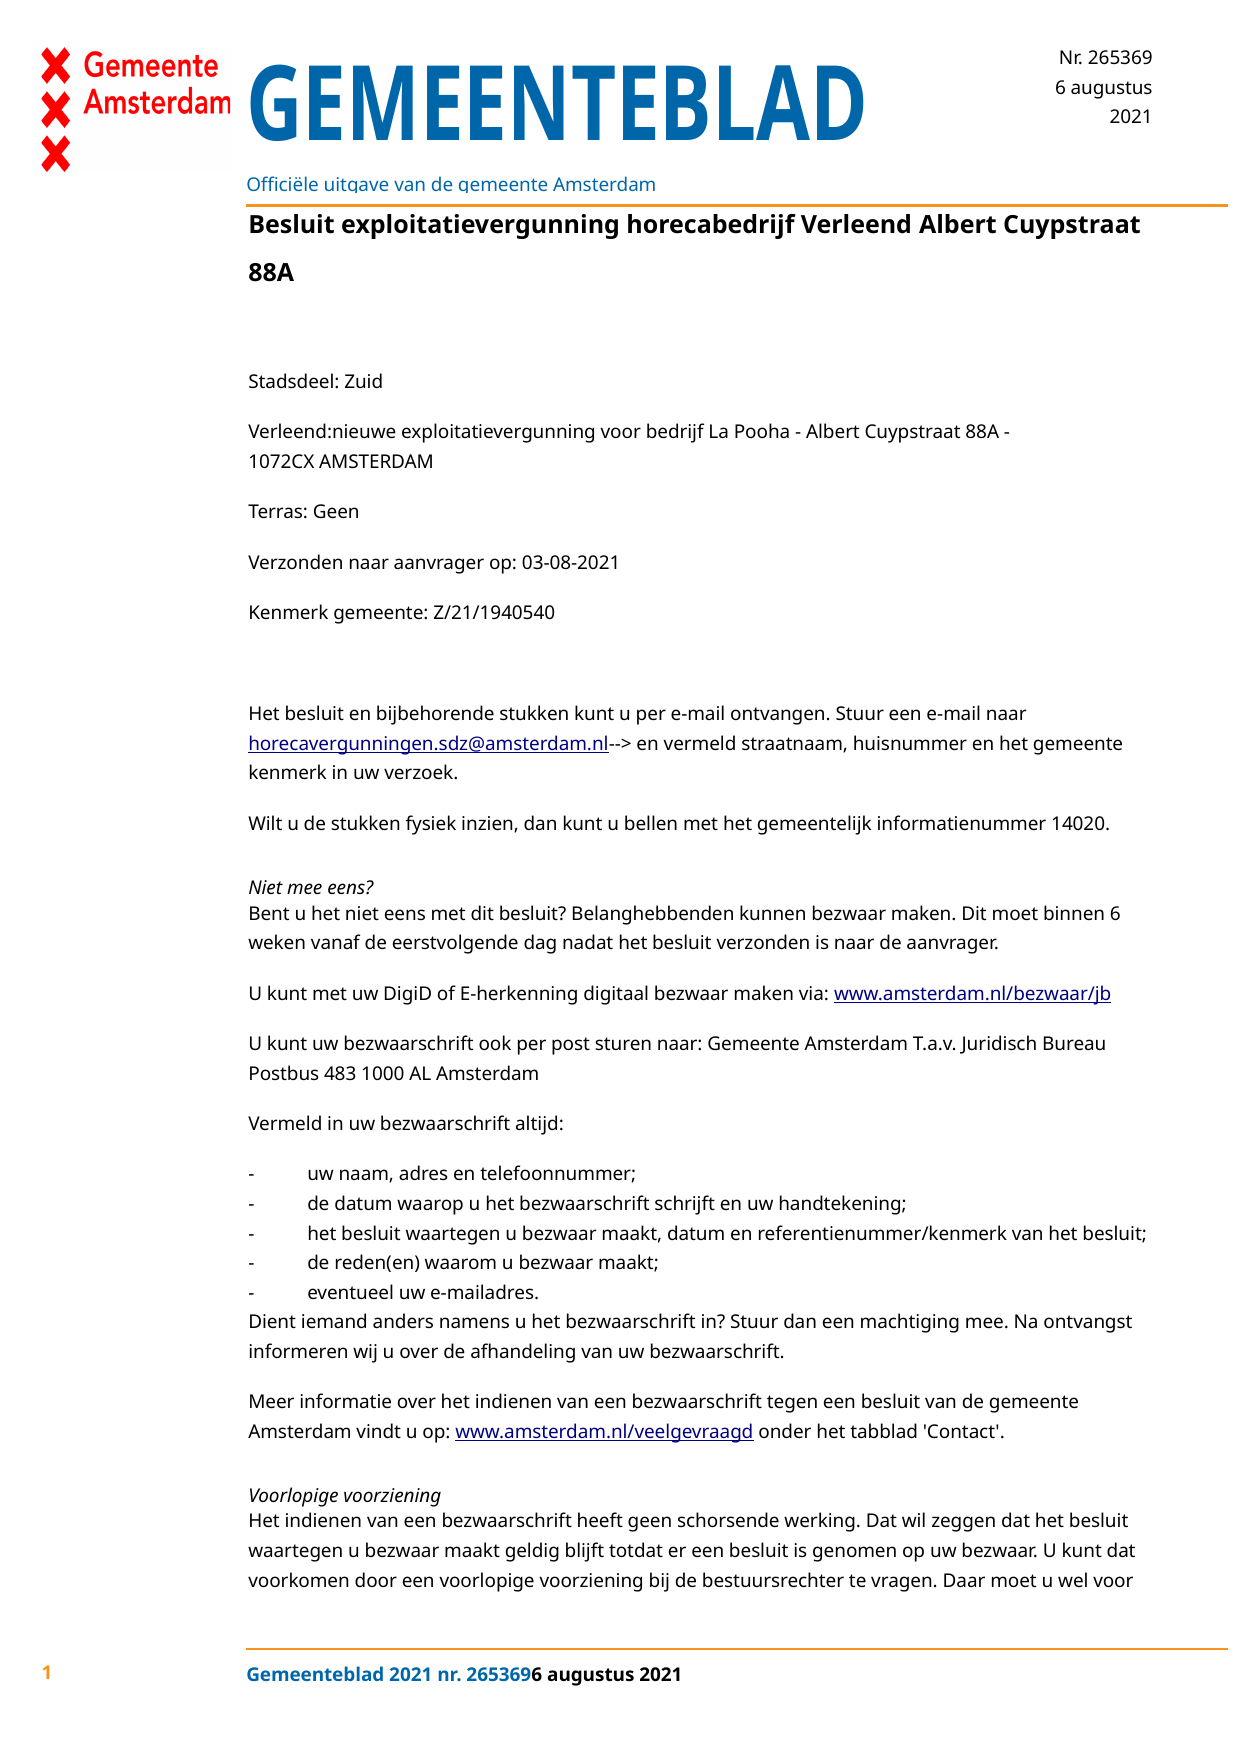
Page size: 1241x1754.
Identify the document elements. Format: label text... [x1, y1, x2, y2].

text Bent u het niet eens met dit besluit? Belanghebbenden kunnen bezwaar maken. Dit moet binnen 6 weken vanaf de eerstvolgende dag nadat het besluit verzonden is naar de aanvrager. [248, 900, 1152, 955]
text Kenmerk gemeente: Z/21/1940540 [248, 599, 1152, 625]
list uw naam, adres en telefoonnummer; [248, 1161, 1152, 1186]
list de datum waarop u het bezwaarschrift schrijft en uw handtekening; [248, 1190, 1152, 1216]
text U kunt uw bezwaarschrift ook per post sturen naar: Gemeente Amsterdam T.a.v. Juridisch Bureau Postbus 483 1000 AL Amsterdam [248, 1030, 1152, 1085]
list de reden(en) waarom u bezwaar maakt; [248, 1249, 1152, 1275]
text Voorlopige voorziening [248, 1482, 1152, 1508]
text Stadsdeel: Zuid [248, 368, 1152, 394]
text Verleend:nieuwe exploitatievergunning voor bedrijf La Pooha - Albert Cuypstraat 88A - 1072CX AMSTERDAM [248, 419, 1152, 474]
text Meer informatie over het indienen van een bezwaarschrift tegen een besluit van de gemeente Amsterdam vindt u op: www.amsterdam.nl/veelgevraagd onder het tabblad 'Contact'. [248, 1388, 1152, 1444]
text Dient iemand anders namens u het bezwaarschrift in? Stuur dan een machtiging mee. Na ontvangst informeren wij u over de afhandeling van uw bezwaarschrift. [248, 1308, 1152, 1364]
text Het besluit en bijbehorende stukken kunt u per e-mail ontvangen. Stuur een e-mail naar horecavergunningen.sdz@amsterdam.nl--> en vermeld straatnaam, huisnummer en het gemeente kenmerk in uw verzoek. [248, 700, 1152, 785]
picture [41, 47, 231, 172]
list het besluit waartegen u bezwaar maakt, datum en referentienummer/kenmerk van het besluit; [248, 1220, 1152, 1245]
text Besluit exploitatievergunning horecabedrijf Verleend Albert Cuypstraat 88A [248, 207, 1152, 288]
text Niet mee eens? [248, 874, 1152, 900]
text Verzonden naar aanvrager op: 03-08-2021 [248, 549, 1152, 575]
text Vermeld in uw bezwaarschrift altijd: [248, 1110, 1152, 1136]
text Het indienen van een bezwaarschrift heeft geen schorsende werking. Dat wil zeggen dat het besluit waartegen u bezwaar maakt geldig blijft totdat er een besluit is genomen op uw bezwaar. U kunt dat voorkomen door een voorlopige voorziening bij de bestuursrechter te vragen. Daar moet u wel voor [248, 1508, 1152, 1593]
list eventueel uw e-mailadres. [248, 1279, 1152, 1304]
text U kunt met uw DigiD of E-herkenning digitaal bezwaar maken via: www.amsterdam.nl/bezwaar/jb [248, 980, 1152, 1005]
text Wilt u de stukken fysiek inzien, dan kunt u bellen met het gemeentelijk informatienummer 14020. [248, 810, 1152, 836]
text Terras: Geen [248, 499, 1152, 524]
